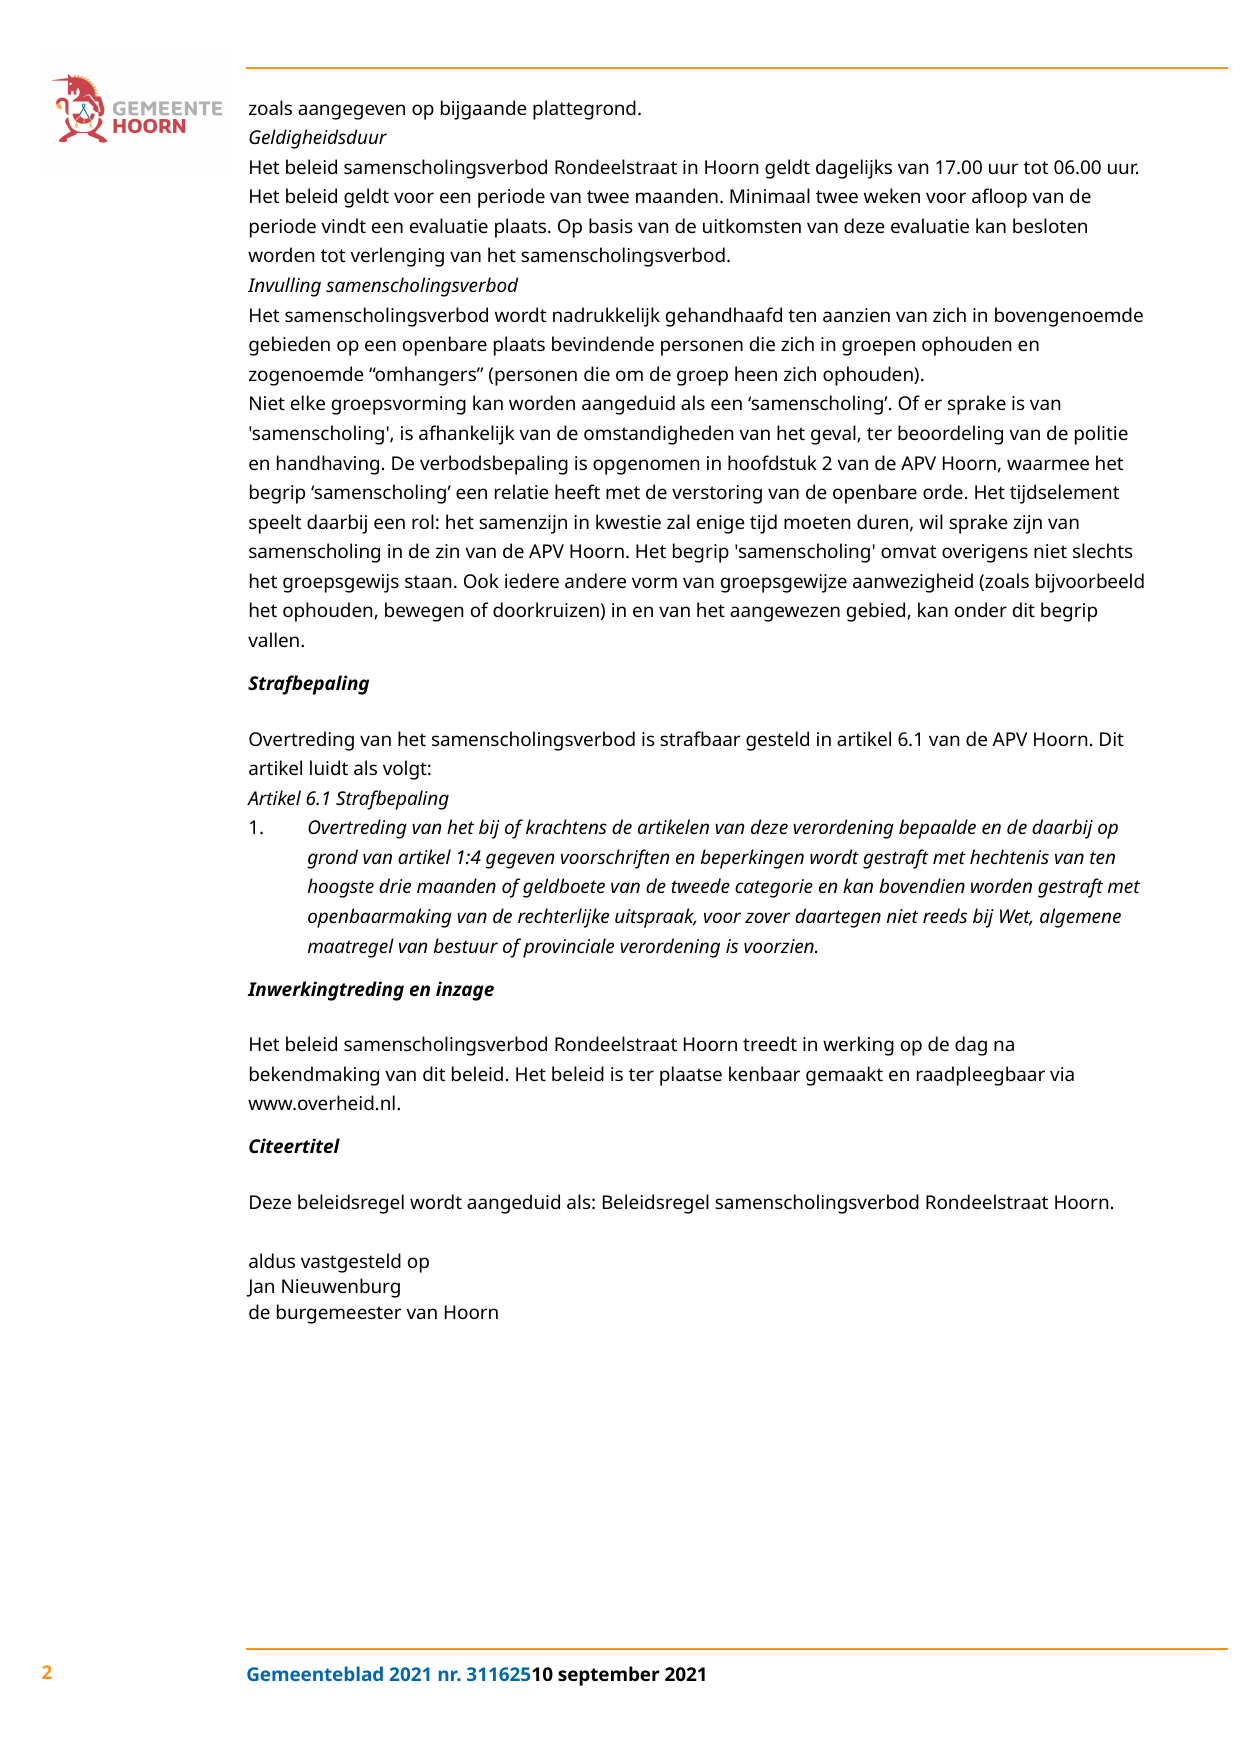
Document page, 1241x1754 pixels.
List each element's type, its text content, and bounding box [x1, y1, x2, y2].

text Inwerkingtreding en inzage [248, 976, 1152, 1002]
list Overtreding van het bij of krachtens de artikelen van deze verordening bepaalde en de daarbij op grond van artikel 1:4 gegeven voorschriften en beperkingen wordt gestraft met hechtenis van ten hoogste drie maanden of geldboete van de tweede categorie en kan bovendien worden gestraft met openbaarmaking van de rechterlijke uitspraak, voor zover daartegen niet reeds bij Wet, algemene maatregel van bestuur of provinciale verordening is voorzien. [248, 814, 1152, 958]
text Jan Nieuwenburg [248, 1274, 1152, 1299]
text Invulling samenscholingsverbod [248, 272, 1152, 298]
text Geldigheidsduur [248, 124, 1152, 150]
text Deze beleidsregel wordt aangeduid als: Beleidsregel samenscholingsverbod Rondeelstraat Hoorn. [248, 1189, 1152, 1214]
text zoals aangegeven op bijgaande plattegrond. [248, 95, 1152, 121]
text Het beleid samenscholingsverbod Rondeelstraat in Hoorn geldt dagelijks van 17.00 uur tot 06.00 uur. Het beleid geldt voor een periode van twee maanden. Minimaal twee weken voor afloop van de periode vindt een evaluatie plaats. Op basis van de uitkomsten van deze evaluatie kan besloten worden tot verlenging van het samenscholingsverbod. [248, 154, 1152, 268]
text de burgemeester van Hoorn [248, 1299, 1152, 1325]
text Artikel 6.1 Strafbepaling [248, 785, 1152, 811]
text Overtreding van het samenscholingsverbod is strafbaar gesteld in artikel 6.1 van de APV Hoorn. Dit artikel luidt als volgt: [248, 726, 1152, 781]
text Niet elke groepsvorming kan worden aangeduid als een ‘samenscholing’. Of er sprake is van 'samenscholing', is afhankelijk van de omstandigheden van het geval, ter beoordeling van de politie en handhaving. De verbodsbepaling is opgenomen in hoofdstuk 2 van de APV Hoorn, waarmee het begrip ‘samenscholing’ een relatie heeft met de verstoring van de openbare orde. Het tijdselement speelt daarbij een rol: het samenzijn in kwestie zal enige tijd moeten duren, wil sprake zijn van samenscholing in de zin van de APV Hoorn. Het begrip 'samenscholing' omvat overigens niet slechts het groepsgewijs staan. Ook iedere andere vorm van groepsgewijze aanwezigheid (zoals bijvoorbeeld het ophouden, bewegen of doorkruizen) in en van het aangewezen gebied, kan onder dit begrip vallen. [248, 391, 1152, 653]
text aldus vastgesteld op [248, 1248, 1152, 1274]
text Citeertitel [248, 1133, 1152, 1159]
text Het beleid samenscholingsverbod Rondeelstraat Hoorn treedt in werking op de dag na bekendmaking van dit beleid. Het beleid is ter plaatse kenbaar gemaakt en raadpleegbaar via www.overheid.nl. [248, 1031, 1152, 1116]
picture [41, 47, 231, 172]
text Strafbepaling [248, 670, 1152, 696]
text Het samenscholingsverbod wordt nadrukkelijk gehandhaafd ten aanzien van zich in bovengenoemde gebieden op een openbare plaats bevindende personen die zich in groepen ophouden en zogenoemde “omhangers” (personen die om de groep heen zich ophouden). [248, 302, 1152, 387]
